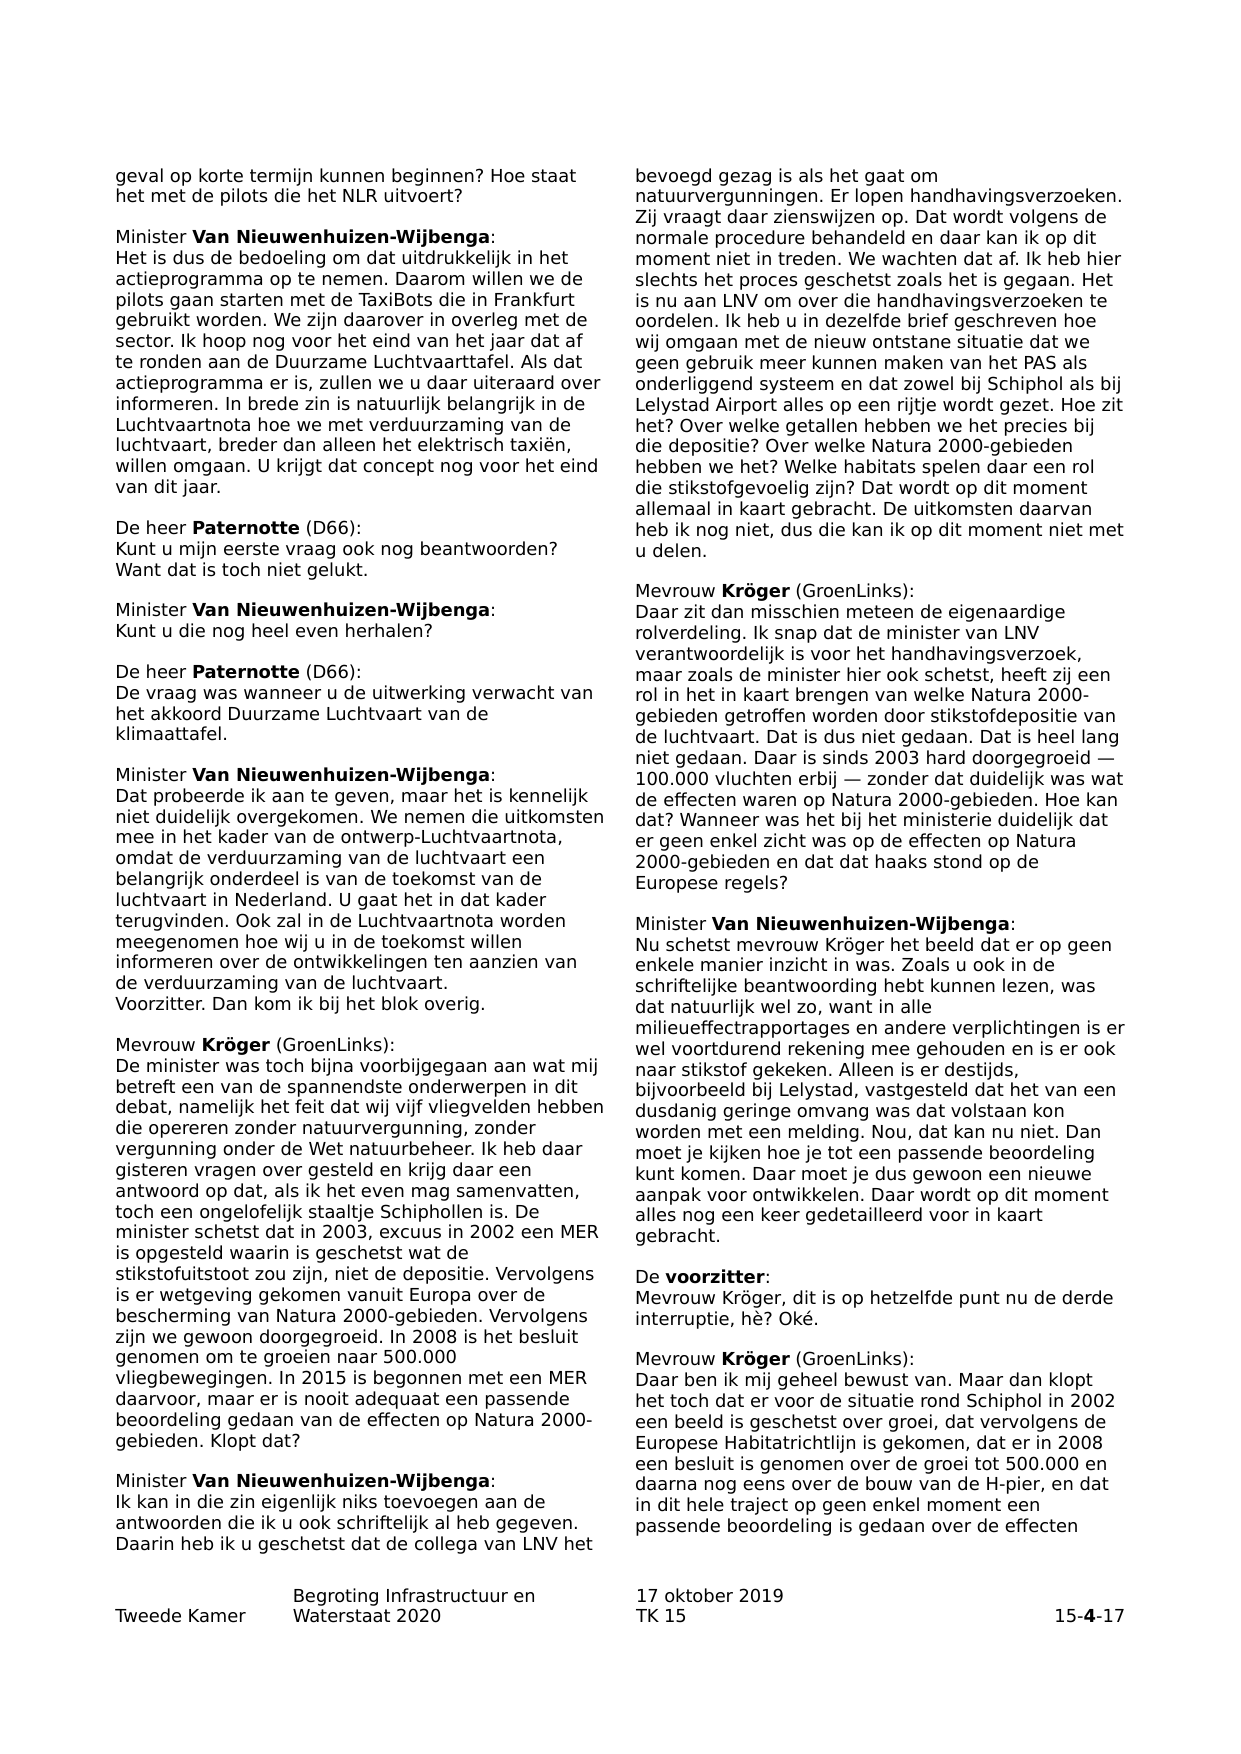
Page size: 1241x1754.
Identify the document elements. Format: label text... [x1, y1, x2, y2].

text geval op korte termijn kunnen beginnen? Hoe staat het met de pilots die het NLR uitvoert? [115, 165, 605, 207]
text De voorzitter: [635, 1267, 1125, 1287]
text De minister was toch bijna voorbijgegaan aan wat mij betreft een van de spannendste onderwerpen in dit debat, namelijk het feit dat wij vijf vliegvelden hebben die opereren zonder natuurvergunning, zonder vergunning onder de Wet natuurbeheer. Ik heb daar gisteren vragen over gesteld en krijg daar een antwoord op dat, als ik het even mag samenvatten, toch een ongelofelijk staaltje Schiphollen is. De minister schetst dat in 2003, excuus in 2002 een MER is opgesteld waarin is geschetst wat de stikstofuitstoot zou zijn, niet de depositie. Vervolgens is er wetgeving gekomen vanuit Europa over de bescherming van Natura 2000-gebieden. Vervolgens zijn we gewoon doorgegroeid. In 2008 is het besluit genomen om te groeien naar 500.000 vliegbewegingen. In 2015 is begonnen met een MER daarvoor, maar er is nooit adequaat een passende beoordeling gedaan van de effecten op Natura 2000-gebieden. Klopt dat? [115, 1056, 605, 1451]
text Minister Van Nieuwenhuizen-Wijbenga: [115, 600, 605, 621]
text Ik kan in die zin eigenlijk niks toevoegen aan de antwoorden die ik u ook schriftelijk al heb gegeven. Daarin heb ik u geschetst dat de collega van LNV het [115, 1492, 605, 1554]
text Mevrouw Kröger (GroenLinks): [635, 581, 1125, 602]
text Mevrouw Kröger, dit is op hetzelfde punt nu de derde interruptie, hè? Oké. [635, 1287, 1125, 1329]
text bevoegd gezag is als het gaat om natuurvergunningen. Er lopen handhavingsverzoeken. Zij vraagt daar zienswijzen op. Dat wordt volgens de normale procedure behandeld en daar kan ik op dit moment niet in treden. We wachten dat af. Ik heb hier slechts het proces geschetst zoals het is gegaan. Het is nu aan LNV om over die handhavingsverzoeken te oordelen. Ik heb u in dezelfde brief geschreven hoe wij omgaan met de nieuw ontstane situatie dat we geen gebruik meer kunnen maken van het PAS als onderliggend systeem en dat zowel bij Schiphol als bij Lelystad Airport alles op een rijtje wordt gezet. Hoe zit het? Over welke getallen hebben we het precies bij die depositie? Over welke Natura 2000-gebieden hebben we het? Welke habitats spelen daar een rol die stikstofgevoelig zijn? Dat wordt op dit moment allemaal in kaart gebracht. De uitkomsten daarvan heb ik nog niet, dus die kan ik op dit moment niet met u delen. [635, 165, 1125, 561]
text Het is dus de bedoeling om dat uitdrukkelijk in het actieprogramma op te nemen. Daarom willen we de pilots gaan starten met de TaxiBots die in Frankfurt gebruikt worden. We zijn daarover in overleg met de sector. Ik hoop nog voor het eind van het jaar dat af te ronden aan de Duurzame Luchtvaarttafel. Als dat actieprogramma er is, zullen we u daar uiteraard over informeren. In brede zin is natuurlijk belangrijk in de Luchtvaartnota hoe we met verduurzaming van de luchtvaart, breder dan alleen het elektrisch taxiën, willen omgaan. U krijgt dat concept nog voor het eind van dit jaar. [115, 248, 605, 498]
text Daar zit dan misschien meteen de eigenaardige rolverdeling. Ik snap dat de minister van LNV verantwoordelijk is voor het handhavingsverzoek, maar zoals de minister hier ook schetst, heeft zij een rol in het in kaart brengen van welke Natura 2000-gebieden getroffen worden door stikstofdepositie van de luchtvaart. Dat is dus niet gedaan. Dat is heel lang niet gedaan. Daar is sinds 2003 hard doorgegroeid — 100.000 vluchten erbij — zonder dat duidelijk was wat de effecten waren op Natura 2000-gebieden. Hoe kan dat? Wanneer was het bij het ministerie duidelijk dat er geen enkel zicht was op de effecten op Natura 2000-gebieden en dat dat haaks stond op de Europese regels? [635, 602, 1125, 893]
text Minister Van Nieuwenhuizen-Wijbenga: [635, 913, 1125, 934]
text Kunt u mijn eerste vraag ook nog beantwoorden? Want dat is toch niet gelukt. [115, 538, 605, 580]
text De heer Paternotte (D66): [115, 662, 605, 682]
text Mevrouw Kröger (GroenLinks): [635, 1349, 1125, 1370]
text Daar ben ik mij geheel bewust van. Maar dan klopt het toch dat er voor de situatie rond Schiphol in 2002 een beeld is geschetst over groei, dat vervolgens de Europese Habitatrichtlijn is gekomen, dat er in 2008 een besluit is genomen over de groei tot 500.000 en daarna nog eens over de bouw van de H-pier, en dat in dit hele traject op geen enkel moment een passende beoordeling is gedaan over de effecten [635, 1370, 1125, 1537]
text Voorzitter. Dan kom ik bij het blok overig. [115, 994, 605, 1015]
text De vraag was wanneer u de uitwerking verwacht van het akkoord Duurzame Luchtvaart van de klimaattafel. [115, 682, 605, 745]
text Minister Van Nieuwenhuizen-Wijbenga: [115, 765, 605, 786]
text Kunt u die nog heel even herhalen? [115, 621, 605, 642]
text Dat probeerde ik aan te geven, maar het is kennelijk niet duidelijk overgekomen. We nemen die uitkomsten mee in het kader van de ontwerp-Luchtvaartnota, omdat de verduurzaming van de luchtvaart een belangrijk onderdeel is van de toekomst van de luchtvaart in Nederland. U gaat het in dat kader terugvinden. Ook zal in de Luchtvaartnota worden meegenomen hoe wij u in de toekomst willen informeren over de ontwikkelingen ten aanzien van de verduurzaming van de luchtvaart. [115, 786, 605, 994]
text Minister Van Nieuwenhuizen-Wijbenga: [115, 227, 605, 248]
text De heer Paternotte (D66): [115, 518, 605, 538]
text Nu schetst mevrouw Kröger het beeld dat er op geen enkele manier inzicht in was. Zoals u ook in de schriftelijke beantwoording hebt kunnen lezen, was dat natuurlijk wel zo, want in alle milieueffectrapportages en andere verplichtingen is er wel voortdurend rekening mee gehouden en is er ook naar stikstof gekeken. Alleen is er destijds, bijvoorbeeld bij Lelystad, vastgesteld dat het van een dusdanig geringe omvang was dat volstaan kon worden met een melding. Nou, dat kan nu niet. Dan moet je kijken hoe je tot een passende beoordeling kunt komen. Daar moet je dus gewoon een nieuwe aanpak voor ontwikkelen. Daar wordt op dit moment alles nog een keer gedetailleerd voor in kaart gebracht. [635, 934, 1125, 1247]
text Minister Van Nieuwenhuizen-Wijbenga: [115, 1471, 605, 1492]
text Mevrouw Kröger (GroenLinks): [115, 1035, 605, 1056]
